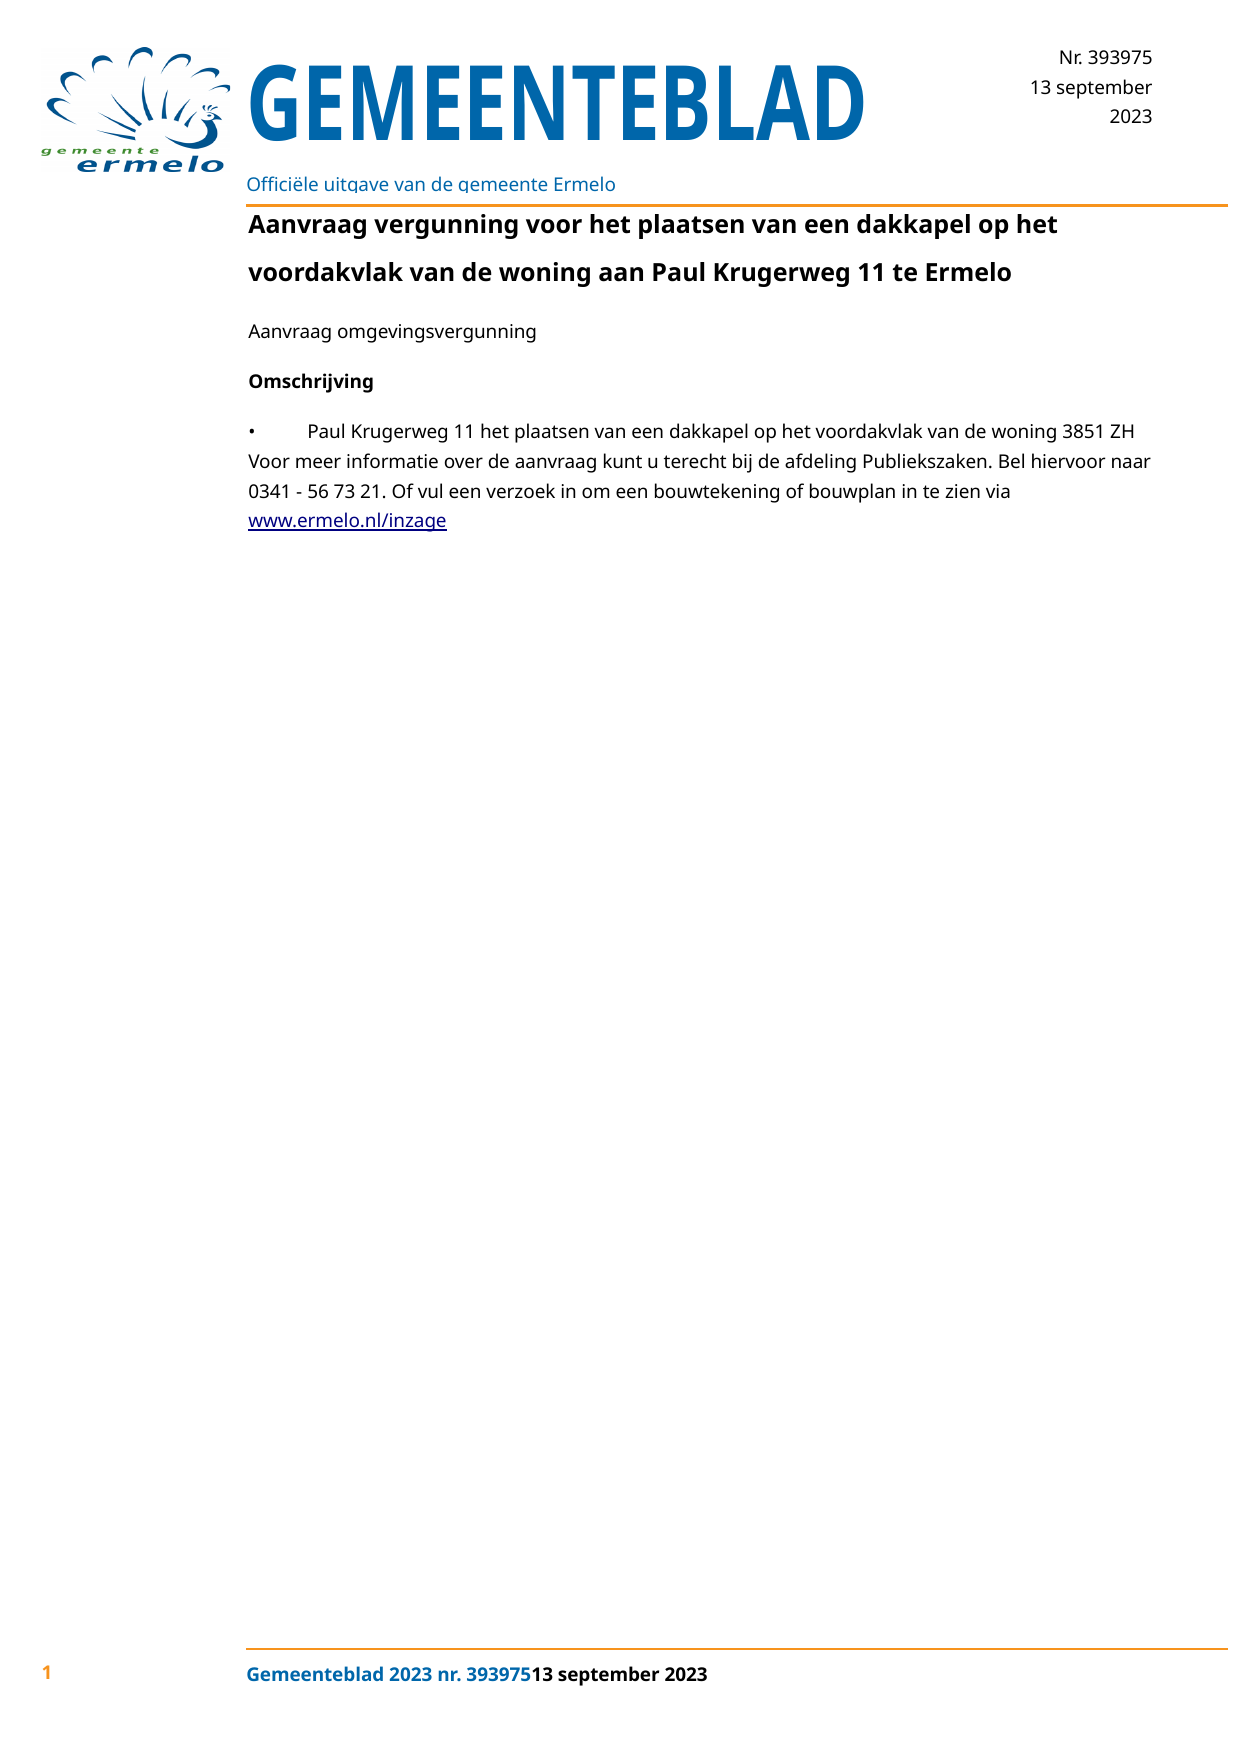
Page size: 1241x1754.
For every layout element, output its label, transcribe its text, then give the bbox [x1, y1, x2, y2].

text Aanvraag omgevingsvergunning [248, 318, 1152, 344]
picture [41, 47, 231, 172]
text Omschrijving [248, 368, 1152, 394]
list Paul Krugerweg 11 het plaatsen van een dakkapel op het voordakvlak van de woning 3851 ZH [248, 419, 1152, 444]
text Voor meer informatie over de aanvraag kunt u terecht bij de afdeling Publiekszaken. Bel hiervoor naar 0341 - 56 73 21. Of vul een verzoek in om een bouwtekening of bouwplan in te zien via www.ermelo.nl/inzage [248, 448, 1152, 533]
text Aanvraag vergunning voor het plaatsen van een dakkapel op het voordakvlak van de woning aan Paul Krugerweg 11 te Ermelo [248, 207, 1152, 288]
